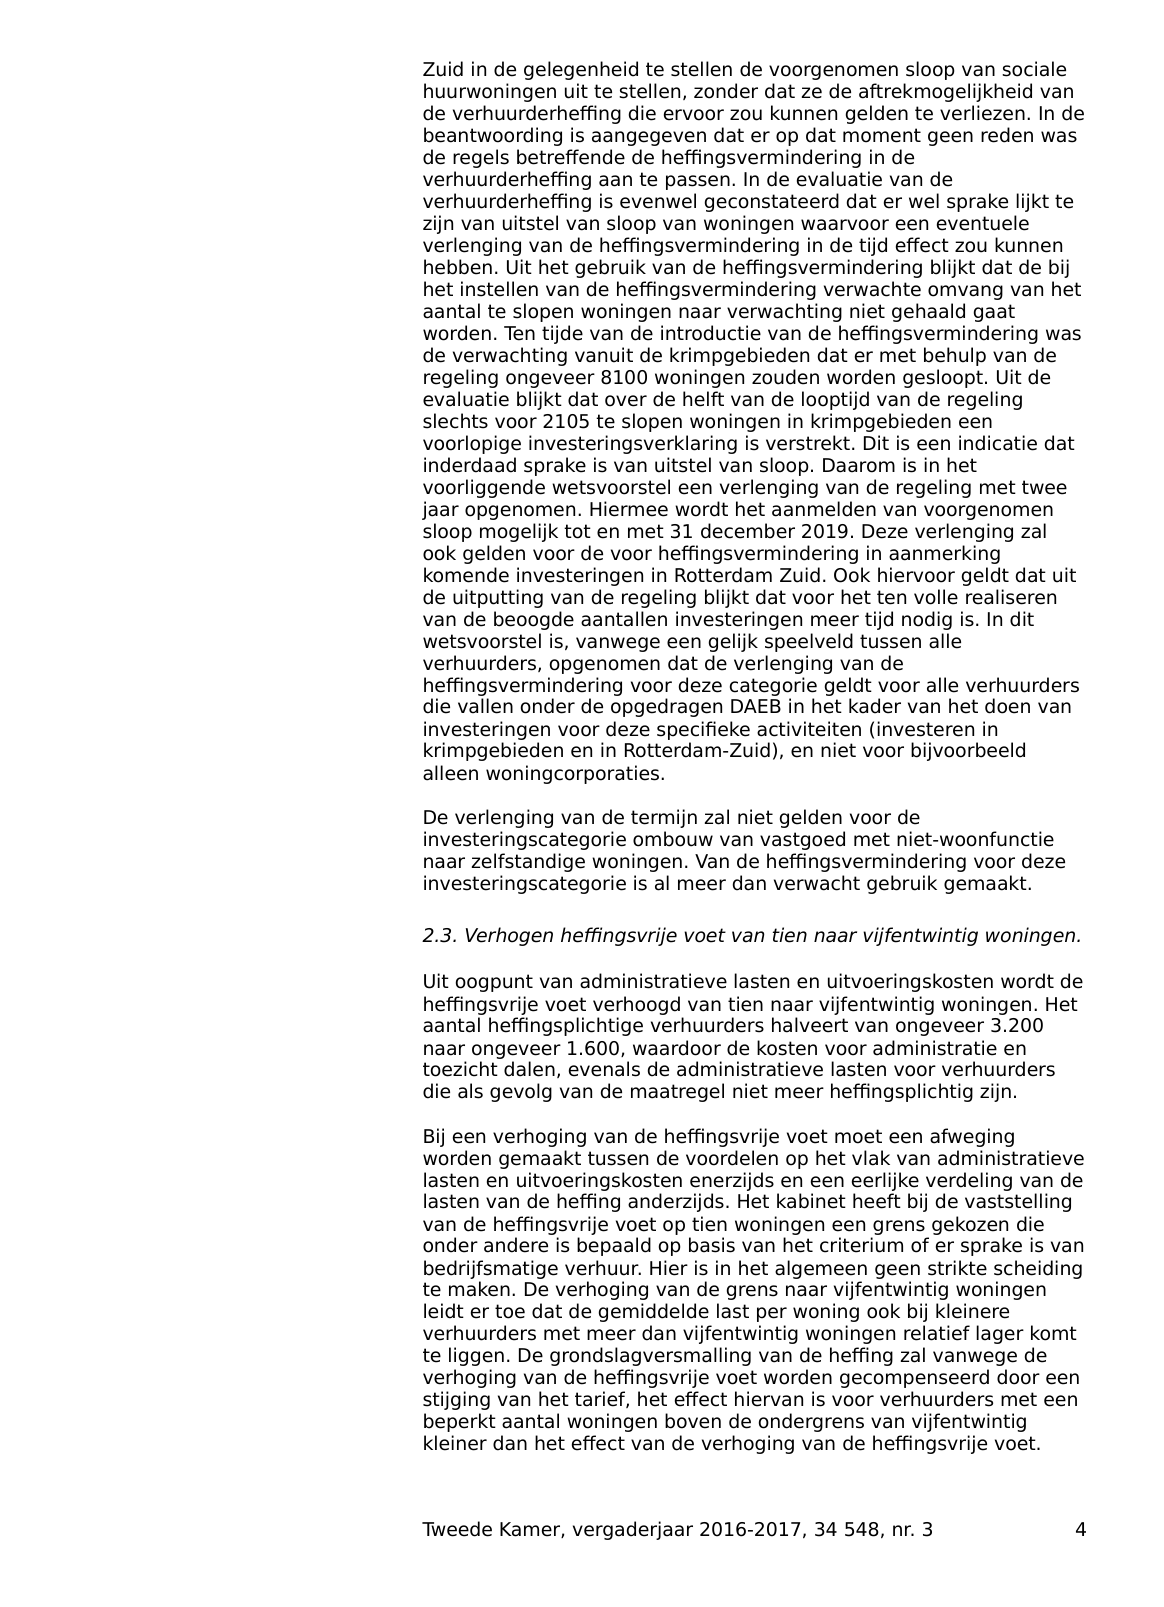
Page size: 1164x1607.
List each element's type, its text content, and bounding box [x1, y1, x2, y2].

subtitle 2.3. Verhogen heffingsvrije voet van tien naar vijfentwintig woningen. [422, 924, 1087, 946]
text Uit oogpunt van administratieve lasten en uitvoeringskosten wordt de heffingsvrije voet verhoogd van tien naar vijfentwintig woningen. Het aantal heffingsplichtige verhuurders halveert van ongeveer 3.200 naar ongeveer 1.600, waardoor de kosten voor administratie en toezicht dalen, evenals de administratieve lasten voor verhuurders die als gevolg van de maatregel niet meer heffingsplichtig zijn. [422, 971, 1087, 1103]
text De verlenging van de termijn zal niet gelden voor de investeringscategorie ombouw van vastgoed met niet-woonfunctie naar zelfstandige woningen. Van de heffingsvermindering voor deze investeringscategorie is al meer dan verwacht gebruik gemaakt. [422, 807, 1087, 894]
text Bij een verhoging van de heffingsvrije voet moet een afweging worden gemaakt tussen de voordelen op het vlak van administratieve lasten en uitvoeringskosten enerzijds en een eerlijke verdeling van de lasten van de heffing anderzijds. Het kabinet heeft bij de vaststelling van de heffingsvrije voet op tien woningen een grens gekozen die onder andere is bepaald op basis van het criterium of er sprake is van bedrijfsmatige verhuur. Hier is in het algemeen geen strikte scheiding te maken. De verhoging van de grens naar vijfentwintig woningen leidt er toe dat de gemiddelde last per woning ook bij kleinere verhuurders met meer dan vijfentwintig woningen relatief lager komt te liggen. De grondslagversmalling van de heffing zal vanwege de verhoging van de heffingsvrije voet worden gecompenseerd door een stijging van het tarief, het effect hiervan is voor verhuurders met een beperkt aantal woningen boven de ondergrens van vijfentwintig kleiner dan het effect van de verhoging van de heffingsvrije voet. [422, 1126, 1087, 1455]
text Zuid in de gelegenheid te stellen de voorgenomen sloop van sociale huurwoningen uit te stellen, zonder dat ze de aftrekmogelijkheid van de verhuurderheffing die ervoor zou kunnen gelden te verliezen. In de beantwoording is aangegeven dat er op dat moment geen reden was de regels betreffende de heffingsvermindering in de verhuurderheffing aan te passen. In de evaluatie van de verhuurderheffing is evenwel geconstateerd dat er wel sprake lijkt te zijn van uitstel van sloop van woningen waarvoor een eventuele verlenging van de heffingsvermindering in de tijd effect zou kunnen hebben. Uit het gebruik van de heffingsvermindering blijkt dat de bij het instellen van de heffingsvermindering verwachte omvang van het aantal te slopen woningen naar verwachting niet gehaald gaat worden. Ten tijde van de introductie van de heffingsvermindering was de verwachting vanuit de krimpgebieden dat er met behulp van de regeling ongeveer 8100 woningen zouden worden gesloopt. Uit de evaluatie blijkt dat over de helft van de looptijd van de regeling slechts voor 2105 te slopen woningen in krimpgebieden een voorlopige investeringsverklaring is verstrekt. Dit is een indicatie dat inderdaad sprake is van uitstel van sloop. Daarom is in het voorliggende wetsvoorstel een verlenging van de regeling met twee jaar opgenomen. Hiermee wordt het aanmelden van voorgenomen sloop mogelijk tot en met 31 december 2019. Deze verlenging zal ook gelden voor de voor heffingsvermindering in aanmerking komende investeringen in Rotterdam Zuid. Ook hiervoor geldt dat uit de uitputting van de regeling blijkt dat voor het ten volle realiseren van de beoogde aantallen investeringen meer tijd nodig is. In dit wetsvoorstel is, vanwege een gelijk speelveld tussen alle verhuurders, opgenomen dat de verlenging van de heffingsvermindering voor deze categorie geldt voor alle verhuurders die vallen onder de opgedragen DAEB in het kader van het doen van investeringen voor deze specifieke activiteiten (investeren in krimpgebieden en in Rotterdam-Zuid), en niet voor bijvoorbeeld alleen woningcorporaties. [422, 59, 1087, 784]
